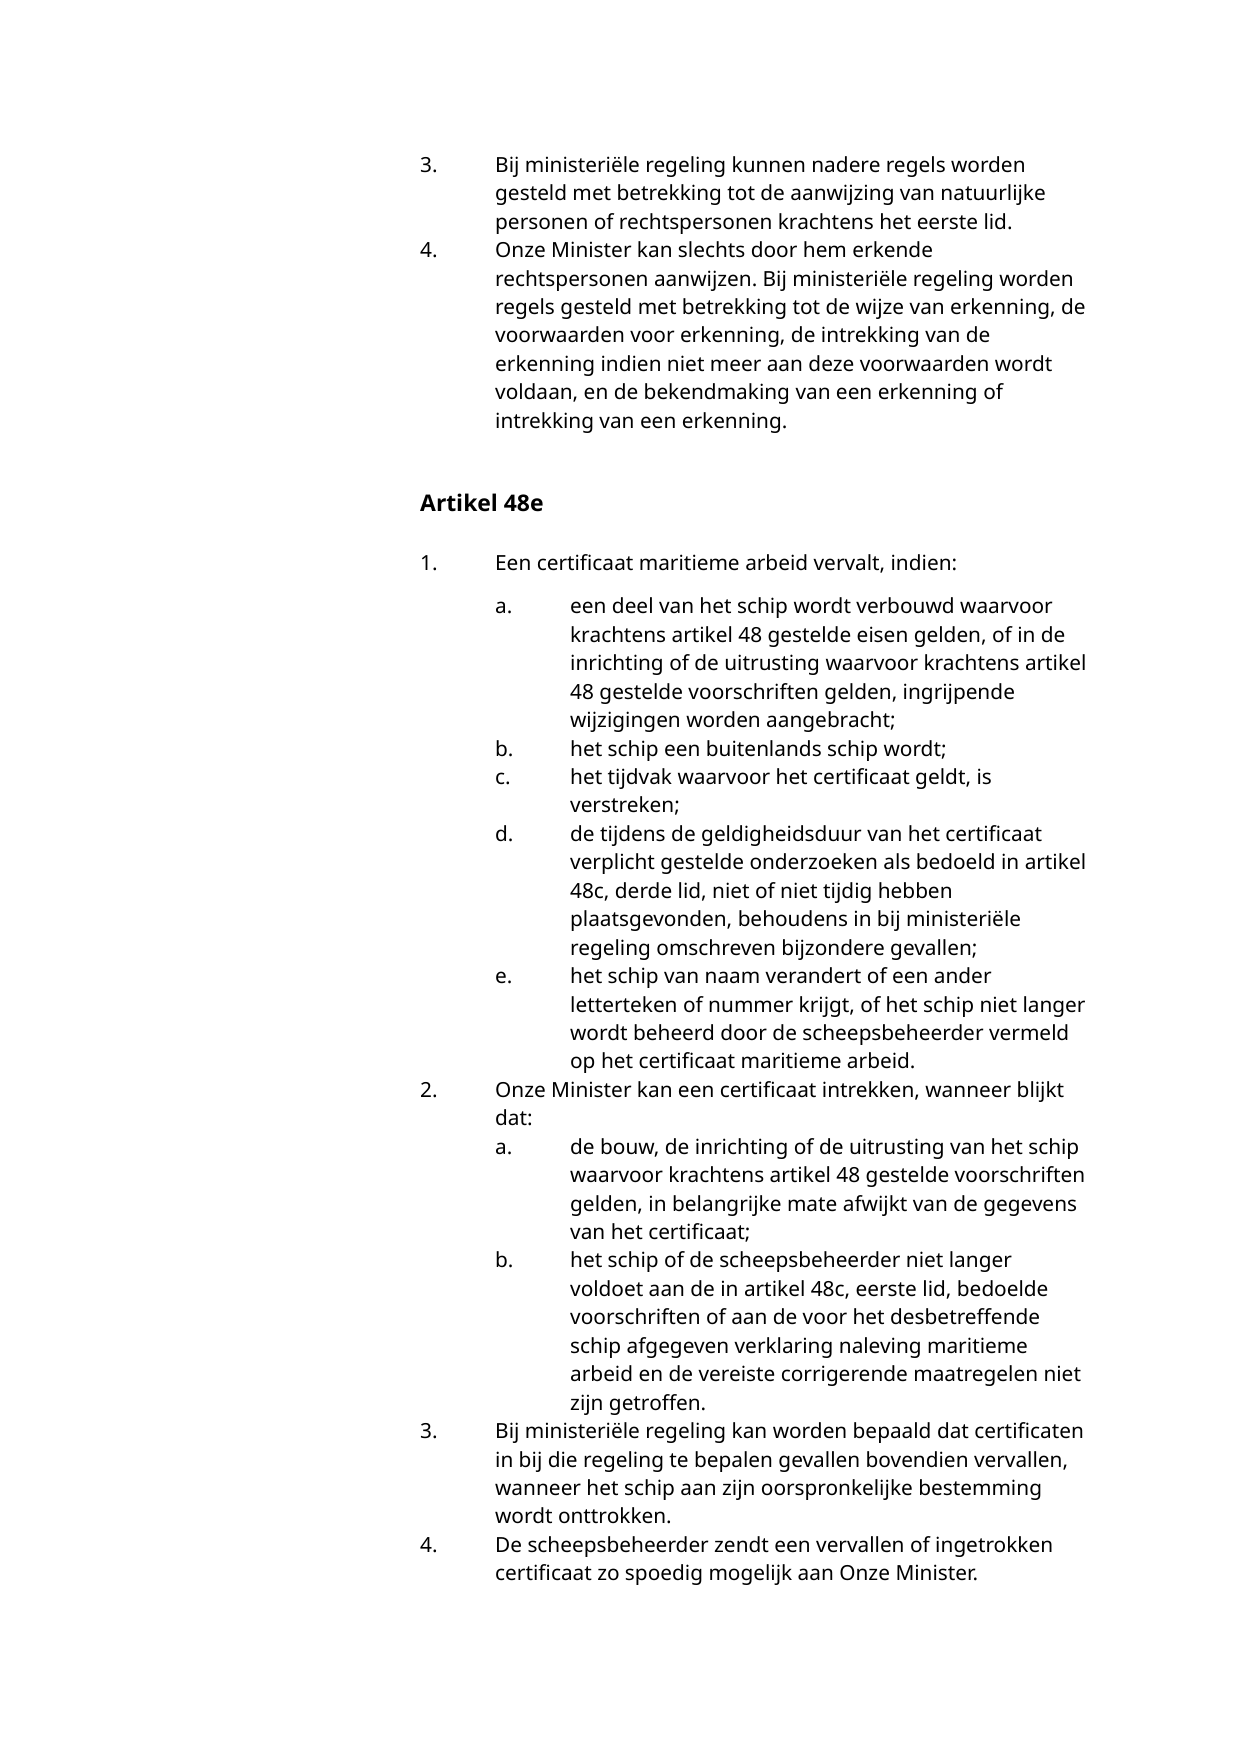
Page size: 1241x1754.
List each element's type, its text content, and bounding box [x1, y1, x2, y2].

list Bij ministeriële regeling kunnen nadere regels worden gesteld met betrekking tot de aanwijzing van natuurlijke personen of rechtspersonen krachtens het eerste lid. [420, 150, 1090, 235]
list de bouw, de inrichting of de uitrusting van het schip waarvoor krachtens artikel 48 gestelde voorschriften gelden, in belangrijke mate afwijkt van de gegevens van het certificaat; [495, 1132, 1090, 1246]
list het tijdvak waarvoor het certificaat geldt, is verstreken; [495, 762, 1090, 819]
list het schip een buitenlands schip wordt; [495, 734, 1090, 762]
list het schip of de scheepsbeheerder niet langer voldoet aan de in artikel 48c, eerste lid, bedoelde voorschriften of aan de voor het desbetreffende schip afgegeven verklaring naleving maritieme arbeid en de vereiste corrigerende maatregelen niet zijn getroffen. [495, 1246, 1090, 1416]
list Bij ministeriële regeling kan worden bepaald dat certificaten in bij die regeling te bepalen gevallen bovendien vervallen, wanneer het schip aan zijn oorspronkelijke bestemming wordt onttrokken. [420, 1416, 1090, 1530]
list een deel van het schip wordt verbouwd waarvoor krachtens artikel 48 gestelde eisen gelden, of in de inrichting of de uitrusting waarvoor krachtens artikel 48 gestelde voorschriften gelden, ingrijpende wijzigingen worden aangebracht; [495, 592, 1090, 734]
list De scheepsbeheerder zendt een vervallen of ingetrokken certificaat zo spoedig mogelijk aan Onze Minister. [420, 1530, 1090, 1587]
list het schip van naam verandert of een ander letterteken of nummer krijgt, of het schip niet langer wordt beheerd door de scheepsbeheerder vermeld op het certificaat maritieme arbeid. [495, 961, 1090, 1075]
list Een certificaat maritieme arbeid vervalt, indien: [420, 548, 1090, 577]
list de tijdens de geldigheidsduur van het certificaat verplicht gestelde onderzoeken als bedoeld in artikel 48c, derde lid, niet of niet tijdig hebben plaatsgevonden, behoudens in bij ministeriële regeling omschreven bijzondere gevallen; [495, 819, 1090, 961]
list Onze Minister kan slechts door hem erkende rechtspersonen aanwijzen. Bij ministeriële regeling worden regels gesteld met betrekking tot de wijze van erkenning, de voorwaarden voor erkenning, de intrekking van de erkenning indien niet meer aan deze voorwaarden wordt voldaan, en de bekendmaking van een erkenning of intrekking van een erkenning. [420, 235, 1090, 434]
list Onze Minister kan een certificaat intrekken, wanneer blijkt dat: [420, 1075, 1090, 1132]
subtitle Artikel 48e [420, 487, 1090, 518]
